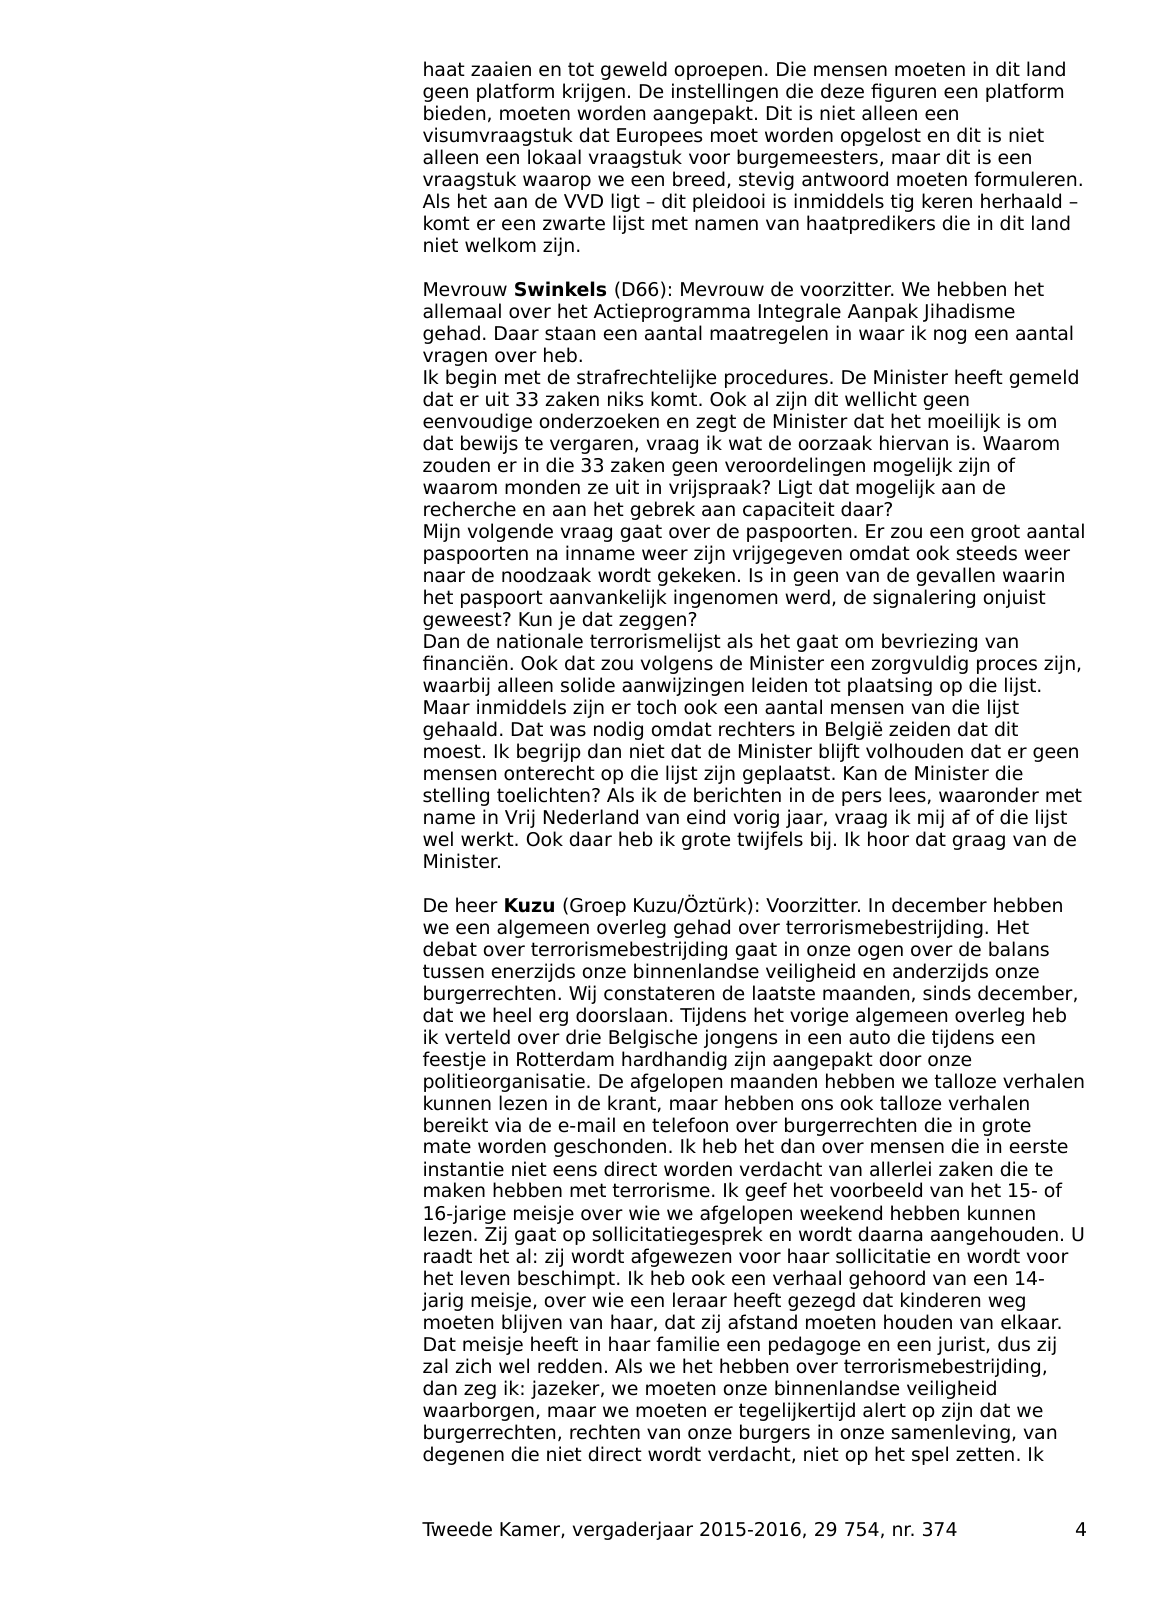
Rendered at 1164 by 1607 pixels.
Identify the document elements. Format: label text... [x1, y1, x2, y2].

text Ik begin met de strafrechtelijke procedures. De Minister heeft gemeld dat er uit 33 zaken niks komt. Ook al zijn dit wellicht geen eenvoudige onderzoeken en zegt de Minister dat het moeilijk is om dat bewijs te vergaren, vraag ik wat de oorzaak hiervan is. Waarom zouden er in die 33 zaken geen veroordelingen mogelijk zijn of waarom monden ze uit in vrijspraak? Ligt dat mogelijk aan de recherche en aan het gebrek aan capaciteit daar? [422, 367, 1087, 521]
text De heer Kuzu (Groep Kuzu/Öztürk): Voorzitter. In december hebben we een algemeen overleg gehad over terrorismebestrijding. Het debat over terrorismebestrijding gaat in onze ogen over de balans tussen enerzijds onze binnenlandse veiligheid en anderzijds onze burgerrechten. Wij constateren de laatste maanden, sinds december, dat we heel erg doorslaan. Tijdens het vorige algemeen overleg heb ik verteld over drie Belgische jongens in een auto die tijdens een feestje in Rotterdam hardhandig zijn aangepakt door onze politieorganisatie. De afgelopen maanden hebben we talloze verhalen kunnen lezen in de krant, maar hebben ons ook talloze verhalen bereikt via de e-mail en telefoon over burgerrechten die in grote mate worden geschonden. Ik heb het dan over mensen die in eerste instantie niet eens direct worden verdacht van allerlei zaken die te maken hebben met terrorisme. Ik geef het voorbeeld van het 15- of 16-jarige meisje over wie we afgelopen weekend hebben kunnen lezen. Zij gaat op sollicitatiegesprek en wordt daarna aangehouden. U raadt het al: zij wordt afgewezen voor haar sollicitatie en wordt voor het leven beschimpt. Ik heb ook een verhaal gehoord van een 14-jarig meisje, over wie een leraar heeft gezegd dat kinderen weg moeten blijven van haar, dat zij afstand moeten houden van elkaar. Dat meisje heeft in haar familie een pedagoge en een jurist, dus zij zal zich wel redden. Als we het hebben over terrorismebestrijding, dan zeg ik: jazeker, we moeten onze binnenlandse veiligheid waarborgen, maar we moeten er tegelijkertijd alert op zijn dat we burgerrechten, rechten van onze burgers in onze samenleving, van degenen die niet direct wordt verdacht, niet op het spel zetten. Ik [422, 895, 1087, 1466]
text haat zaaien en tot geweld oproepen. Die mensen moeten in dit land geen platform krijgen. De instellingen die deze figuren een platform bieden, moeten worden aangepakt. Dit is niet alleen een visumvraagstuk dat Europees moet worden opgelost en dit is niet alleen een lokaal vraagstuk voor burgemeesters, maar dit is een vraagstuk waarop we een breed, stevig antwoord moeten formuleren. Als het aan de VVD ligt – dit pleidooi is inmiddels tig keren herhaald – komt er een zwarte lijst met namen van haatpredikers die in dit land niet welkom zijn. [422, 59, 1087, 257]
text Mevrouw Swinkels (D66): Mevrouw de voorzitter. We hebben het allemaal over het Actieprogramma Integrale Aanpak Jihadisme gehad. Daar staan een aantal maatregelen in waar ik nog een aantal vragen over heb. [422, 279, 1087, 367]
text Mijn volgende vraag gaat over de paspoorten. Er zou een groot aantal paspoorten na inname weer zijn vrijgegeven omdat ook steeds weer naar de noodzaak wordt gekeken. Is in geen van de gevallen waarin het paspoort aanvankelijk ingenomen werd, de signalering onjuist geweest? Kun je dat zeggen? [422, 521, 1087, 631]
text Dan de nationale terrorismelijst als het gaat om bevriezing van financiën. Ook dat zou volgens de Minister een zorgvuldig proces zijn, waarbij alleen solide aanwijzingen leiden tot plaatsing op die lijst. Maar inmiddels zijn er toch ook een aantal mensen van die lijst gehaald. Dat was nodig omdat rechters in België zeiden dat dit moest. Ik begrijp dan niet dat de Minister blijft volhouden dat er geen mensen onterecht op die lijst zijn geplaatst. Kan de Minister die stelling toelichten? Als ik de berichten in de pers lees, waaronder met name in Vrij Nederland van eind vorig jaar, vraag ik mij af of die lijst wel werkt. Ook daar heb ik grote twijfels bij. Ik hoor dat graag van de Minister. [422, 631, 1087, 872]
